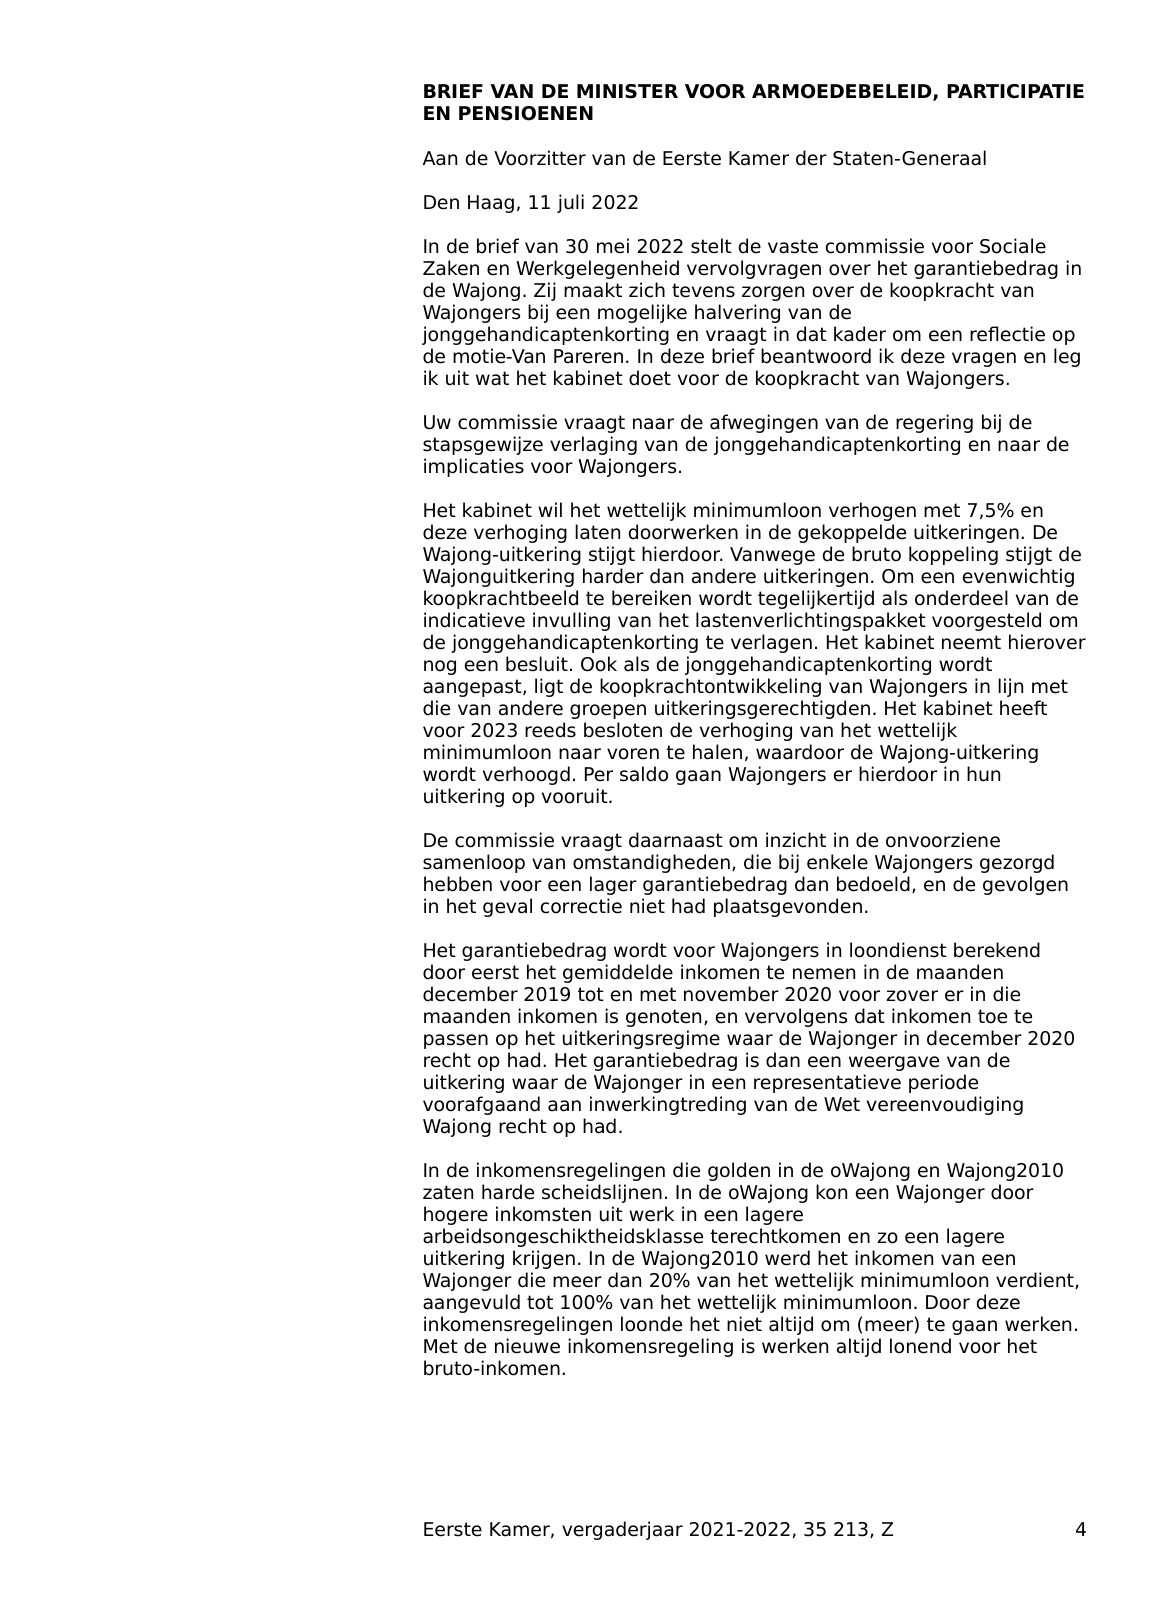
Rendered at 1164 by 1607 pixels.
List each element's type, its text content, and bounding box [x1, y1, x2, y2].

text Het kabinet wil het wettelijk minimumloon verhogen met 7,5% en deze verhoging laten doorwerken in de gekoppelde uitkeringen. De Wajong-uitkering stijgt hierdoor. Vanwege de bruto koppeling stijgt de Wajonguitkering harder dan andere uitkeringen. Om een evenwichtig koopkrachtbeeld te bereiken wordt tegelijkertijd als onderdeel van de indicatieve invulling van het lastenverlichtingspakket voorgesteld om de jonggehandicaptenkorting te verlagen. Het kabinet neemt hierover nog een besluit. Ook als de jonggehandicaptenkorting wordt aangepast, ligt de koopkrachtontwikkeling van Wajongers in lijn met die van andere groepen uitkeringsgerechtigden. Het kabinet heeft voor 2023 reeds besloten de verhoging van het wettelijk minimumloon naar voren te halen, waardoor de Wajong-uitkering wordt verhoogd. Per saldo gaan Wajongers er hierdoor in hun uitkering op vooruit. [422, 500, 1087, 808]
text In de brief van 30 mei 2022 stelt de vaste commissie voor Sociale Zaken en Werkgelegenheid vervolgvragen over het garantiebedrag in de Wajong. Zij maakt zich tevens zorgen over de koopkracht van Wajongers bij een mogelijke halvering van de jonggehandicaptenkorting en vraagt in dat kader om een reflectie op de motie-Van Pareren. In deze brief beantwoord ik deze vragen en leg ik uit wat het kabinet doet voor de koopkracht van Wajongers. [422, 236, 1087, 389]
subtitle BRIEF VAN DE MINISTER VOOR ARMOEDEBELEID, PARTICIPATIE EN PENSIOENEN [422, 81, 1087, 125]
text Uw commissie vraagt naar de afwegingen van de regering bij de stapsgewijze verlaging van de jonggehandicaptenkorting en naar de implicaties voor Wajongers. [422, 412, 1087, 478]
text In de inkomensregelingen die golden in de oWajong en Wajong2010 zaten harde scheidslijnen. In de oWajong kon een Wajonger door hogere inkomsten uit werk in een lagere arbeidsongeschiktheidsklasse terechtkomen en zo een lagere uitkering krijgen. In de Wajong2010 werd het inkomen van een Wajonger die meer dan 20% van het wettelijk minimumloon verdient, aangevuld tot 100% van het wettelijk minimumloon. Door deze inkomensregelingen loonde het niet altijd om (meer) te gaan werken. Met de nieuwe inkomensregeling is werken altijd lonend voor het bruto-inkomen. [422, 1160, 1087, 1380]
text Den Haag, 11 juli 2022 [422, 192, 1087, 213]
text Het garantiebedrag wordt voor Wajongers in loondienst berekend door eerst het gemiddelde inkomen te nemen in de maanden december 2019 tot en met november 2020 voor zover er in die maanden inkomen is genoten, en vervolgens dat inkomen toe te passen op het uitkeringsregime waar de Wajonger in december 2020 recht op had. Het garantiebedrag is dan een weergave van de uitkering waar de Wajonger in een representatieve periode voorafgaand aan inwerkingtreding van de Wet vereenvoudiging Wajong recht op had. [422, 940, 1087, 1138]
text Aan de Voorzitter van de Eerste Kamer der Staten-Generaal [422, 147, 1087, 169]
text De commissie vraagt daarnaast om inzicht in de onvoorziene samenloop van omstandigheden, die bij enkele Wajongers gezorgd hebben voor een lager garantiebedrag dan bedoeld, en de gevolgen in het geval correctie niet had plaatsgevonden. [422, 830, 1087, 918]
